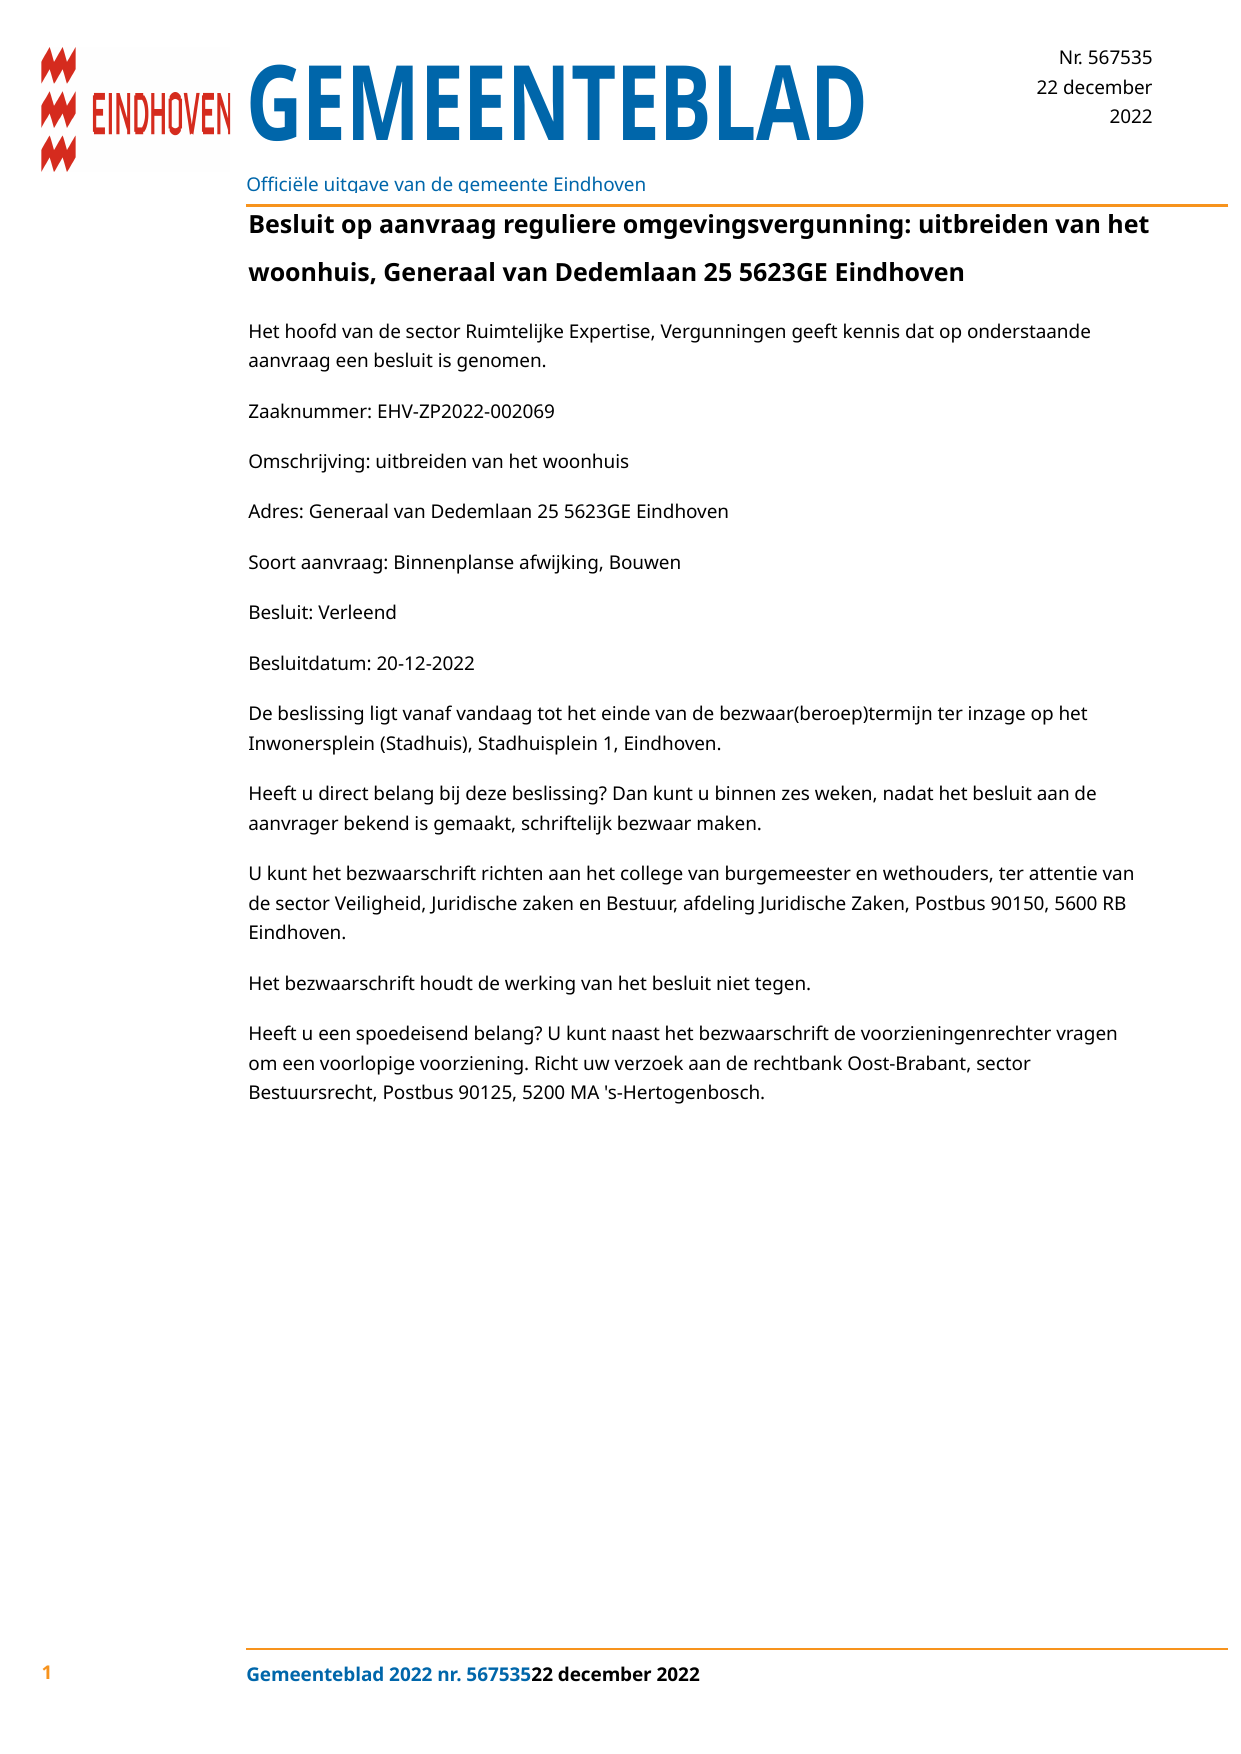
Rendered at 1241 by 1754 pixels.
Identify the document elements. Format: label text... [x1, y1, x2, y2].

text Heeft u direct belang bij deze beslissing? Dan kunt u binnen zes weken, nadat het besluit aan de aanvrager bekend is gemaakt, schriftelijk bezwaar maken. [248, 780, 1152, 836]
text Heeft u een spoedeisend belang? U kunt naast het bezwaarschrift de voorzieningenrechter vragen om een voorlopige voorziening. Richt uw verzoek aan de rechtbank Oost-Brabant, sector Bestuursrecht, Postbus 90125, 5200 MA 's-Hertogenbosch. [248, 1020, 1152, 1105]
text Het bezwaarschrift houdt de werking van het besluit niet tegen. [248, 970, 1152, 996]
text Het hoofd van de sector Ruimtelijke Expertise, Vergunningen geeft kennis dat op onderstaande aanvraag een besluit is genomen. [248, 318, 1152, 373]
text Adres: Generaal van Dedemlaan 25 5623GE Eindhoven [248, 499, 1152, 524]
text De beslissing ligt vanaf vandaag tot het einde van de bezwaar(beroep)termijn ter inzage op het Inwonersplein (Stadhuis), Stadhuisplein 1, Eindhoven. [248, 700, 1152, 756]
text Besluitdatum: 20-12-2022 [248, 650, 1152, 676]
text Besluit op aanvraag reguliere omgevingsvergunning: uitbreiden van het woonhuis, Generaal van Dedemlaan 25 5623GE Eindhoven [248, 207, 1152, 288]
text Soort aanvraag: Binnenplanse afwijking, Bouwen [248, 549, 1152, 575]
text Omschrijving: uitbreiden van het woonhuis [248, 448, 1152, 474]
text Besluit: Verleend [248, 599, 1152, 625]
text Zaaknummer: EHV-ZP2022-002069 [248, 398, 1152, 424]
picture [41, 47, 231, 172]
text U kunt het bezwaarschrift richten aan het college van burgemeester en wethouders, ter attentie van de sector Veiligheid, Juridische zaken en Bestuur, afdeling Juridische Zaken, Postbus 90150, 5600 RB Eindhoven. [248, 860, 1152, 945]
